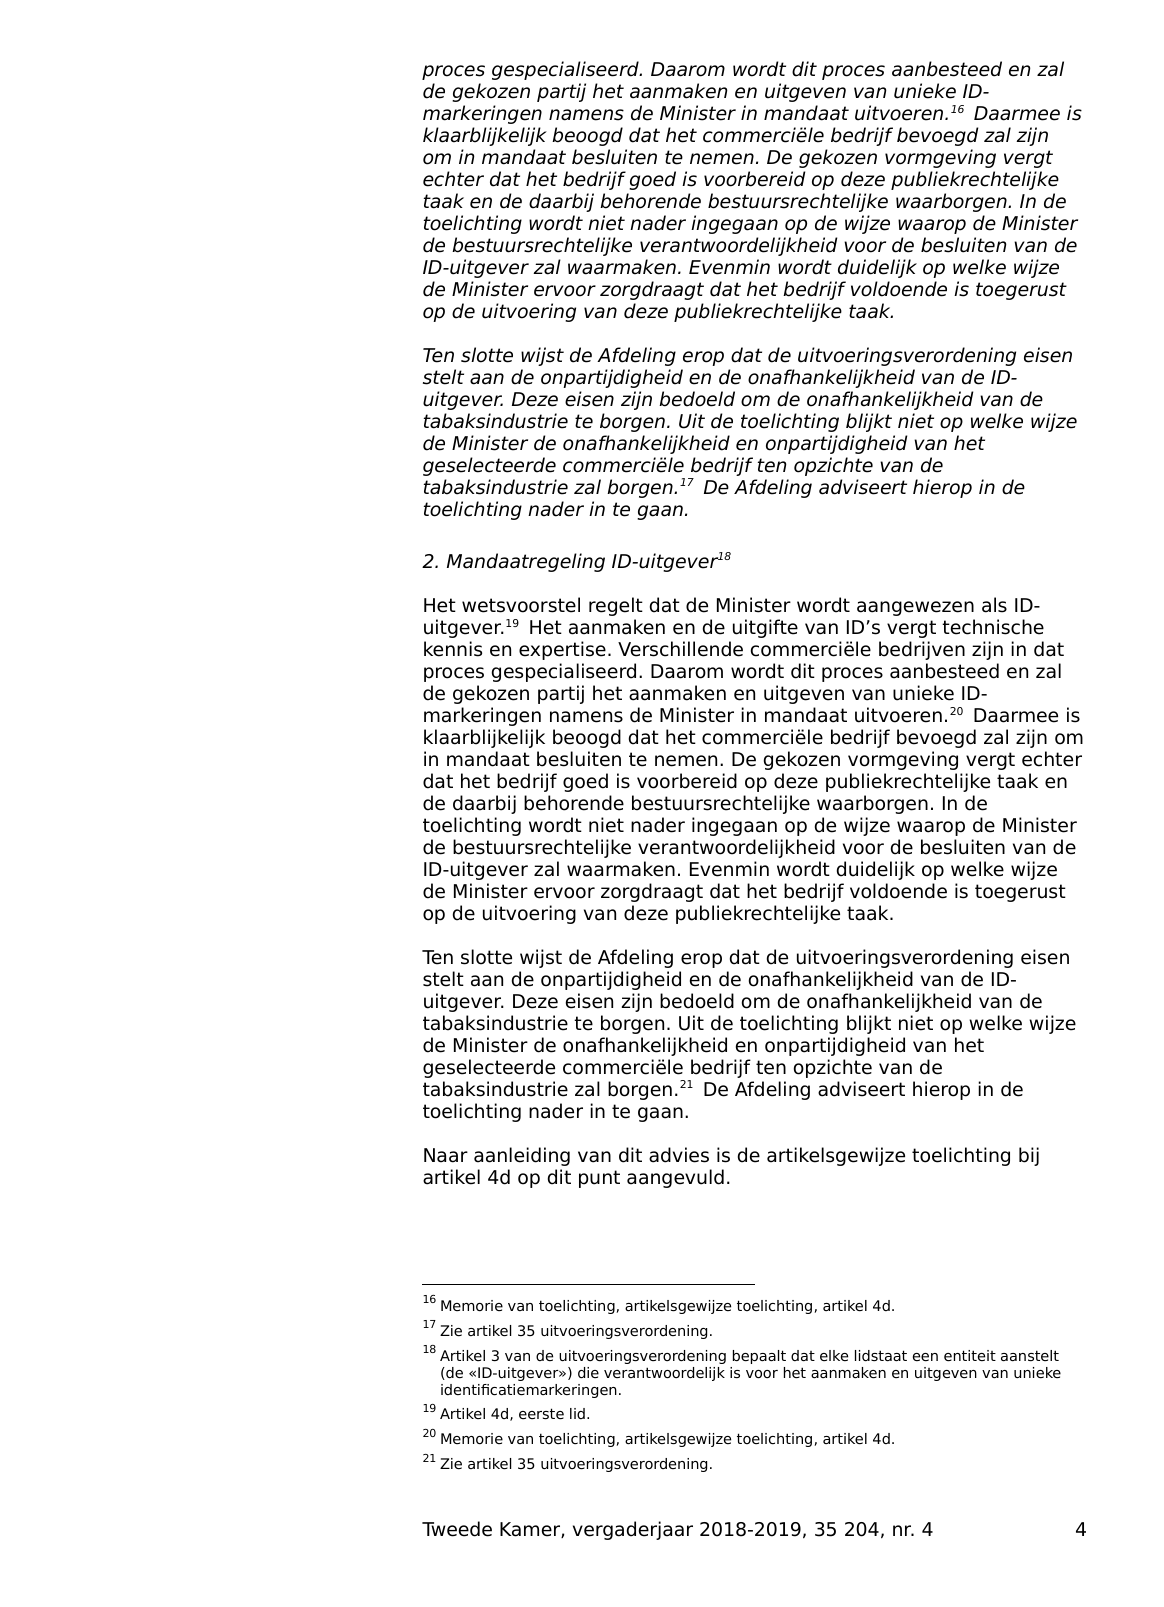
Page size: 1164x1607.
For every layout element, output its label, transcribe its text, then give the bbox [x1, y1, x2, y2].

text Artikel 4d, eerste lid. [422, 1402, 1087, 1424]
text Ten slotte wijst de Afdeling erop dat de uitvoeringsverordening eisen stelt aan de onpartijdigheid en de onafhankelijkheid van de ID-uitgever. Deze eisen zijn bedoeld om de onafhankelijkheid van de tabaksindustrie te borgen. Uit de toelichting blijkt niet op welke wijze de Minister de onafhankelijkheid en onpartijdigheid van het geselecteerde commerciële bedrijf ten opzichte van de tabaksindustrie zal borgen. De Afdeling adviseert hierop in de toelichting nader in te gaan. [422, 947, 1087, 1123]
text Zie artikel 35 uitvoeringsverordening. [422, 1452, 1087, 1474]
text Artikel 3 van de uitvoeringsverordening bepaalt dat elke lidstaat een entiteit aanstelt (de «ID-uitgever») die verantwoordelijk is voor het aanmaken en uitgeven van unieke identificatiemarkeringen. [422, 1343, 1087, 1399]
text Memorie van toelichting, artikelsgewijze toelichting, artikel 4d. [422, 1427, 1087, 1449]
text Memorie van toelichting, artikelsgewijze toelichting, artikel 4d. [422, 1293, 1087, 1316]
text proces gespecialiseerd. Daarom wordt dit proces aanbesteed en zal de gekozen partij het aanmaken en uitgeven van unieke ID-markeringen namens de Minister in mandaat uitvoeren. Daarmee is klaarblijkelijk beoogd dat het commerciële bedrijf bevoegd zal zijn om in mandaat besluiten te nemen. De gekozen vormgeving vergt echter dat het bedrijf goed is voorbereid op deze publiekrechtelijke taak en de daarbij behorende bestuursrechtelijke waarborgen. In de toelichting wordt niet nader ingegaan op de wijze waarop de Minister de bestuursrechtelijke verantwoordelijkheid voor de besluiten van de ID-uitgever zal waarmaken. Evenmin wordt duidelijk op welke wijze de Minister ervoor zorgdraagt dat het bedrijf voldoende is toegerust op de uitvoering van deze publiekrechtelijke taak. [422, 59, 1087, 323]
text Zie artikel 35 uitvoeringsverordening. [422, 1318, 1087, 1341]
text Naar aanleiding van dit advies is de artikelsgewijze toelichting bij artikel 4d op dit punt aangevuld. [422, 1145, 1087, 1189]
text Ten slotte wijst de Afdeling erop dat de uitvoeringsverordening eisen stelt aan de onpartijdigheid en de onafhankelijkheid van de ID-uitgever. Deze eisen zijn bedoeld om de onafhankelijkheid van de tabaksindustrie te borgen. Uit de toelichting blijkt niet op welke wijze de Minister de onafhankelijkheid en onpartijdigheid van het geselecteerde commerciële bedrijf ten opzichte van de tabaksindustrie zal borgen. De Afdeling adviseert hierop in de toelichting nader in te gaan. [422, 345, 1087, 521]
text Het wetsvoorstel regelt dat de Minister wordt aangewezen als ID-uitgever. Het aanmaken en de uitgifte van ID’s vergt technische kennis en expertise. Verschillende commerciële bedrijven zijn in dat proces gespecialiseerd. Daarom wordt dit proces aanbesteed en zal de gekozen partij het aanmaken en uitgeven van unieke ID-markeringen namens de Minister in mandaat uitvoeren. Daarmee is klaarblijkelijk beoogd dat het commerciële bedrijf bevoegd zal zijn om in mandaat besluiten te nemen. De gekozen vormgeving vergt echter dat het bedrijf goed is voorbereid op deze publiekrechtelijke taak en de daarbij behorende bestuursrechtelijke waarborgen. In de toelichting wordt niet nader ingegaan op de wijze waarop de Minister de bestuursrechtelijke verantwoordelijkheid voor de besluiten van de ID-uitgever zal waarmaken. Evenmin wordt duidelijk op welke wijze de Minister ervoor zorgdraagt dat het bedrijf voldoende is toegerust op de uitvoering van deze publiekrechtelijke taak. [422, 595, 1087, 925]
subtitle 2. Mandaatregeling ID-uitgever [422, 551, 1087, 573]
